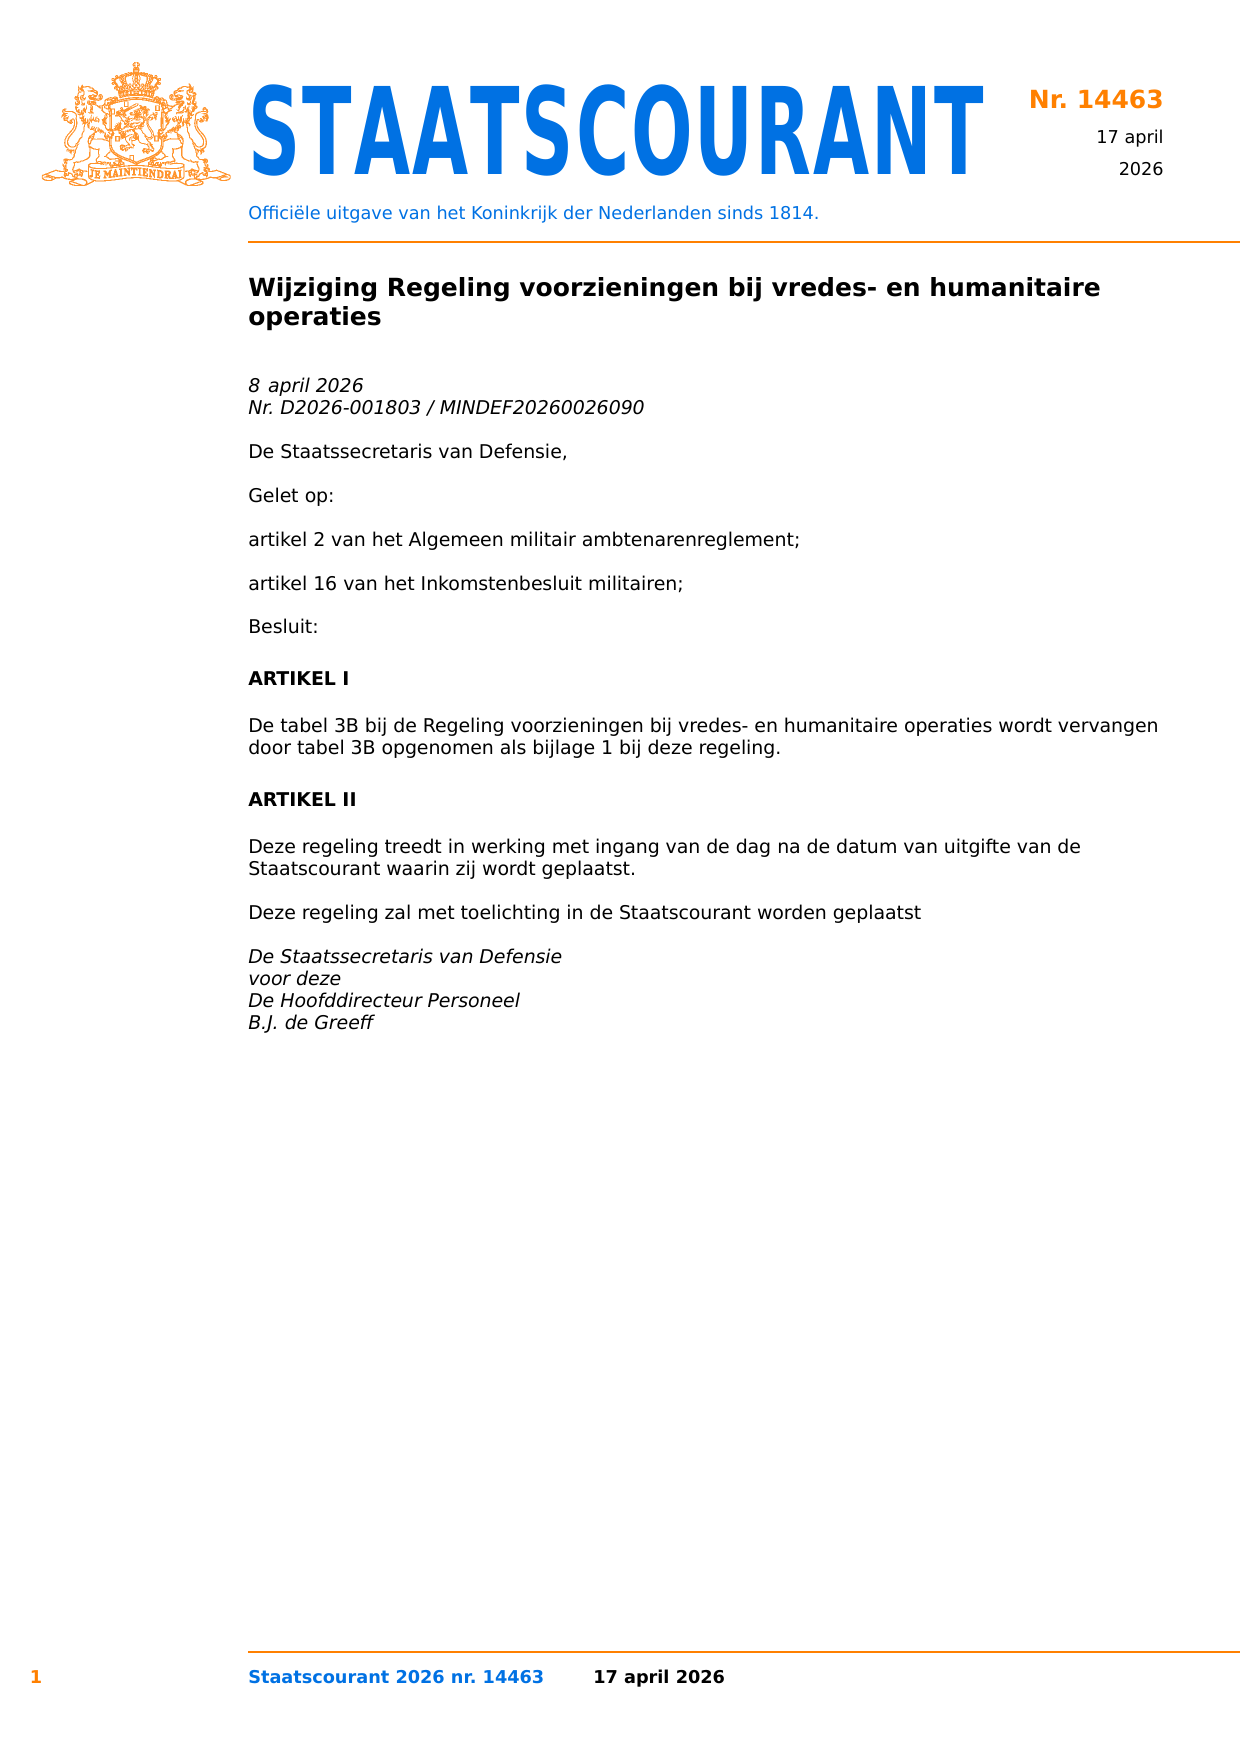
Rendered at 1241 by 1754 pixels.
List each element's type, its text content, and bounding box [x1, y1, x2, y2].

subtitle Wijziging Regeling voorzieningen bij vredes- en humanitaire operaties [248, 273, 1163, 331]
subtitle ARTIKEL I [248, 668, 1163, 690]
text artikel 16 van het Inkomstenbesluit militairen; [248, 572, 1163, 594]
table_header Nr. 14463 [998, 62, 1240, 121]
table_cell Officiële uitgave van het Koninkrijk der Nederlanden sinds 1814. [248, 203, 1240, 241]
text De Staatssecretaris van Defensie voor deze De Hoofddirecteur Personeel B.J. de Greeff [248, 946, 1163, 1034]
table_header [25, 62, 248, 241]
text De tabel 3B bij de Regeling voorzieningen bij vredes- en humanitaire operaties wordt vervangen door tabel 3B opgenomen als bijlage 1 bij deze regeling. [248, 715, 1163, 759]
text Gelet op: [248, 485, 1163, 507]
text artikel 2 van het Algemeen militair ambtenarenreglement; [248, 529, 1163, 551]
table_cell 2026 [998, 153, 1240, 203]
text Deze regeling treedt in werking met ingang van de dag na de datum van uitgifte van de Staatscourant waarin zij wordt geplaatst. [248, 836, 1163, 880]
text Besluit: [248, 616, 1163, 638]
text Deze regeling zal met toelichting in de Staatscourant worden geplaatst [248, 902, 1163, 924]
table_header STAATSCOURANT [248, 62, 998, 203]
picture [41, 62, 231, 186]
table_cell 17 april [998, 121, 1240, 153]
text De Staatssecretaris van Defensie, [248, 441, 1163, 463]
text 8 april 2026 [248, 375, 1163, 397]
subtitle ARTIKEL II [248, 789, 1163, 811]
text Nr. D2026-001803 / MINDEF20260026090 [248, 397, 1163, 419]
